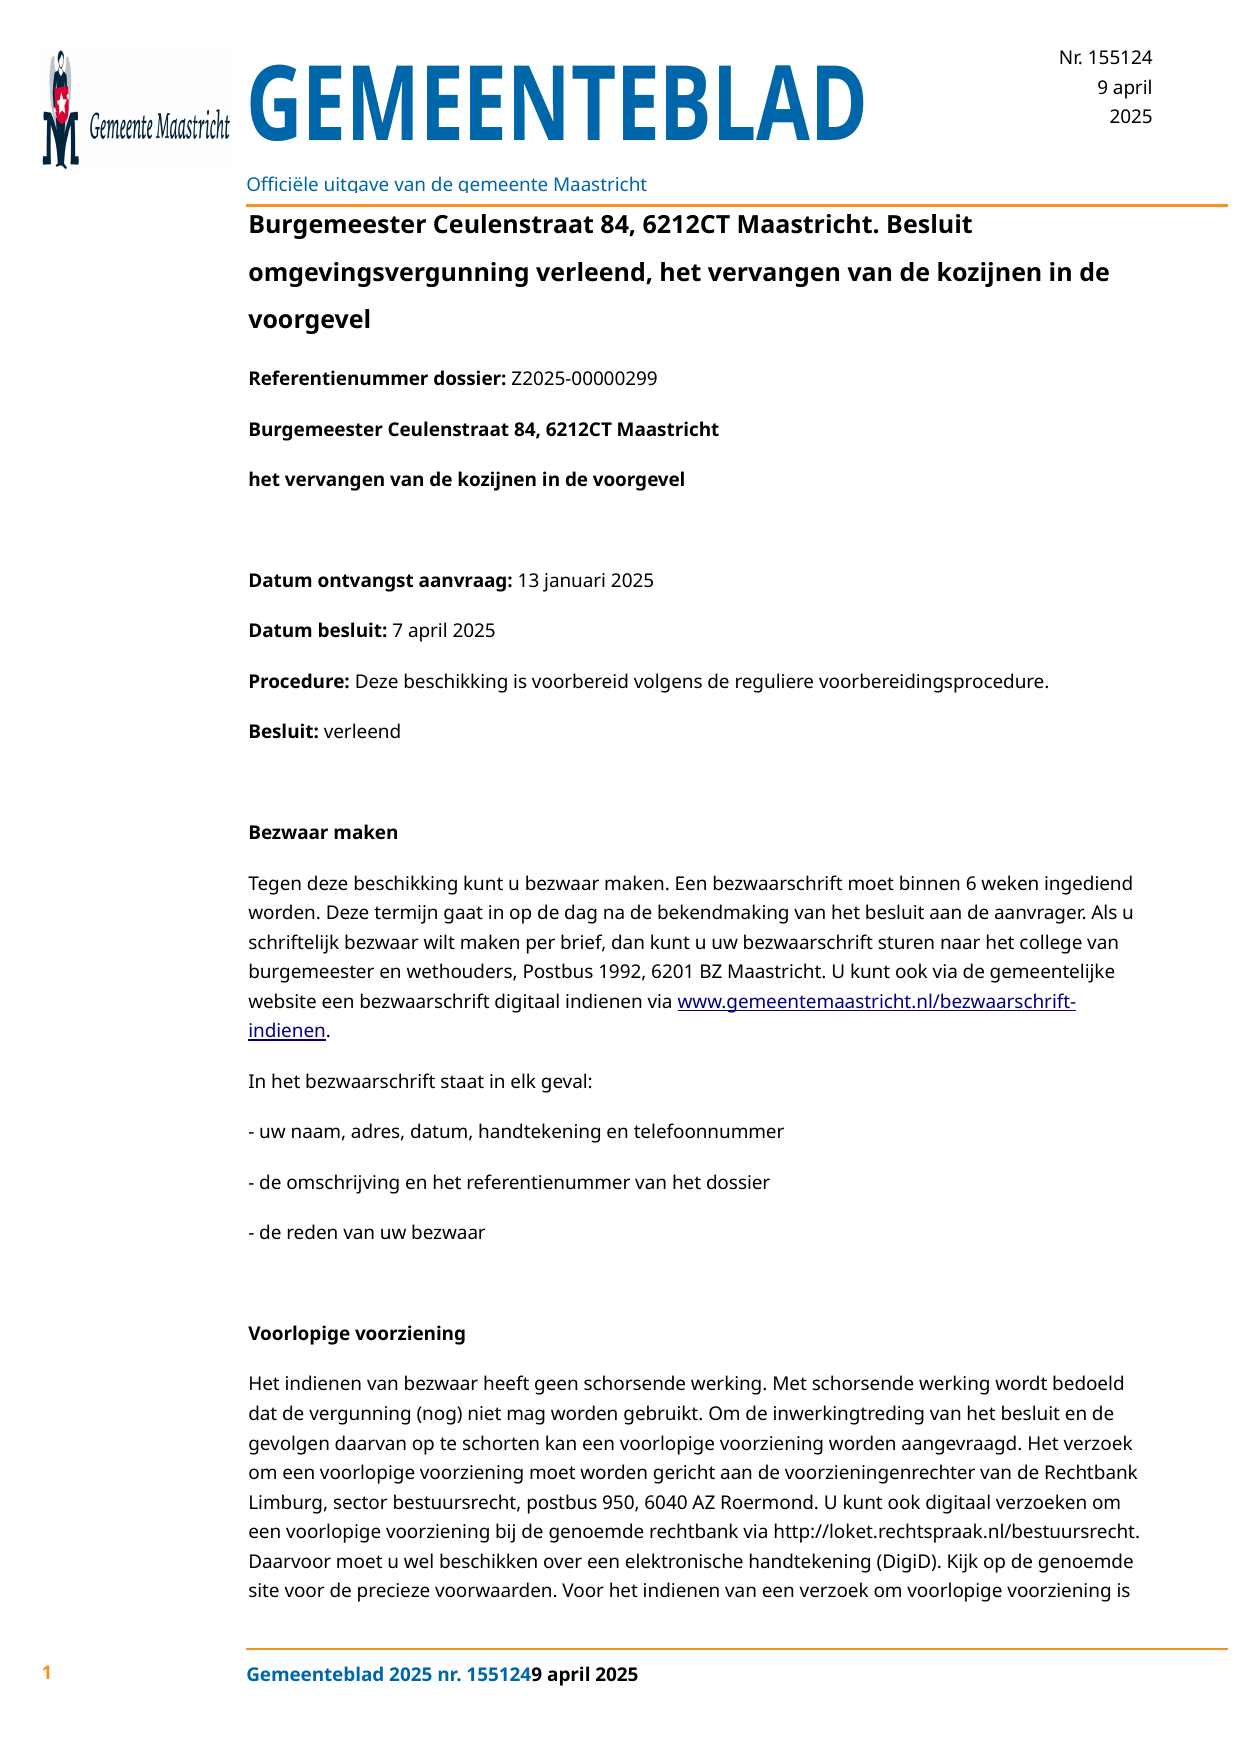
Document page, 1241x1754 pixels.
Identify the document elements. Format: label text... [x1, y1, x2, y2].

picture [41, 47, 231, 172]
text - de reden van uw bezwaar [248, 1219, 1152, 1245]
text Procedure: Deze beschikking is voorbereid volgens de reguliere voorbereidingsprocedure. [248, 668, 1152, 694]
text - de omschrijving en het referentienummer van het dossier [248, 1169, 1152, 1194]
text Tegen deze beschikking kunt u bezwaar maken. Een bezwaarschrift moet binnen 6 weken ingediend worden. Deze termijn gaat in op de dag na de bekendmaking van het besluit aan de aanvrager. Als u schriftelijk bezwaar wilt maken per brief, dan kunt u uw bezwaarschrift sturen naar het college van burgemeester en wethouders, Postbus 1992, 6201 BZ Maastricht. U kunt ook via de gemeentelijke website een bezwaarschrift digitaal indienen via www.gemeentemaastricht.nl/bezwaarschrift-indienen. [248, 870, 1152, 1043]
text In het bezwaarschrift staat in elk geval: [248, 1068, 1152, 1094]
text Referentienummer dossier: Z2025-00000299 [248, 366, 1152, 391]
text Voorlopige voorziening [248, 1320, 1152, 1346]
text Datum besluit: 7 april 2025 [248, 618, 1152, 643]
text Bezwaar maken [248, 819, 1152, 845]
text Besluit: verleend [248, 718, 1152, 744]
text - uw naam, adres, datum, handtekening en telefoonnummer [248, 1118, 1152, 1144]
text Burgemeester Ceulenstraat 84, 6212CT Maastricht. Besluit omgevingsvergunning verleend, het vervangen van de kozijnen in de voorgevel [248, 207, 1152, 336]
text Datum ontvangst aanvraag: 13 januari 2025 [248, 567, 1152, 593]
text het vervangen van de kozijnen in de voorgevel [248, 466, 1152, 492]
text Het indienen van bezwaar heeft geen schorsende werking. Met schorsende werking wordt bedoeld dat de vergunning (nog) niet mag worden gebruikt. Om de inwerkingtreding van het besluit en de gevolgen daarvan op te schorten kan een voorlopige voorziening worden aangevraagd. Het verzoek om een voorlopige voorziening moet worden gericht aan de voorzieningenrechter van de Rechtbank Limburg, sector bestuursrecht, postbus 950, 6040 AZ Roermond. U kunt ook digitaal verzoeken om een voorlopige voorziening bij de genoemde rechtbank via http://loket.rechtspraak.nl/bestuursrecht. Daarvoor moet u wel beschikken over een elektronische handtekening (DigiD). Kijk op de genoemde site voor de precieze voorwaarden. Voor het indienen van een verzoek om voorlopige voorziening is [248, 1371, 1152, 1603]
text Burgemeester Ceulenstraat 84, 6212CT Maastricht [248, 416, 1152, 442]
